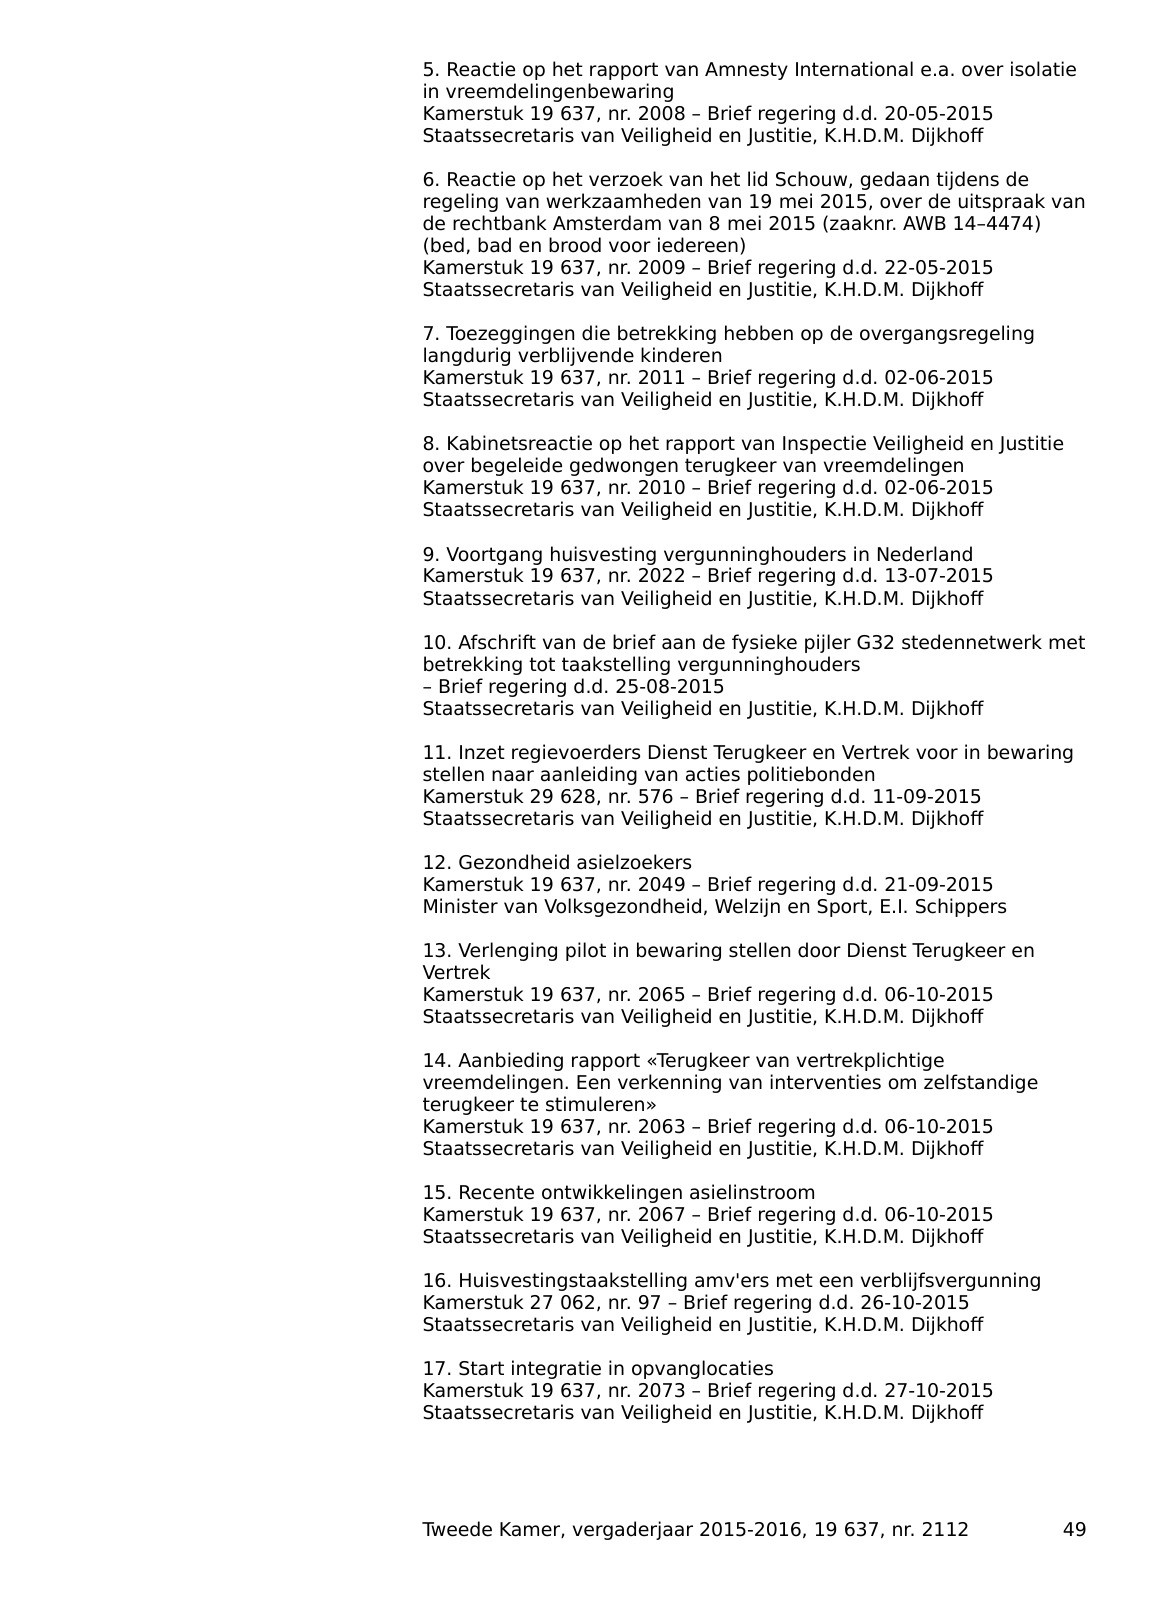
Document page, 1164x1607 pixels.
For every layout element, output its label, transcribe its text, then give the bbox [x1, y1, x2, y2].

text Staatssecretaris van Veiligheid en Justitie, K.H.D.M. Dijkhoff [422, 1006, 1087, 1028]
text Staatssecretaris van Veiligheid en Justitie, K.H.D.M. Dijkhoff [422, 1138, 1087, 1160]
text Staatssecretaris van Veiligheid en Justitie, K.H.D.M. Dijkhoff [422, 1226, 1087, 1248]
text Staatssecretaris van Veiligheid en Justitie, K.H.D.M. Dijkhoff [422, 389, 1087, 411]
text Staatssecretaris van Veiligheid en Justitie, K.H.D.M. Dijkhoff [422, 808, 1087, 829]
text 13. Verlenging pilot in bewaring stellen door Dienst Terugkeer en Vertrek [422, 940, 1087, 984]
text Staatssecretaris van Veiligheid en Justitie, K.H.D.M. Dijkhoff [422, 1402, 1087, 1424]
text Staatssecretaris van Veiligheid en Justitie, K.H.D.M. Dijkhoff [422, 587, 1087, 609]
text Kamerstuk 19 637, nr. 2011 – Brief regering d.d. 02-06-2015 [422, 367, 1087, 389]
text 11. Inzet regievoerders Dienst Terugkeer en Vertrek voor in bewaring stellen naar aanleiding van acties politiebonden [422, 742, 1087, 786]
text Kamerstuk 19 637, nr. 2009 – Brief regering d.d. 22-05-2015 [422, 257, 1087, 279]
text Staatssecretaris van Veiligheid en Justitie, K.H.D.M. Dijkhoff [422, 499, 1087, 521]
text Staatssecretaris van Veiligheid en Justitie, K.H.D.M. Dijkhoff [422, 279, 1087, 301]
text Kamerstuk 19 637, nr. 2067 – Brief regering d.d. 06-10-2015 [422, 1204, 1087, 1226]
text Kamerstuk 19 637, nr. 2073 – Brief regering d.d. 27-10-2015 [422, 1380, 1087, 1402]
text 17. Start integratie in opvanglocaties [422, 1358, 1087, 1380]
text Kamerstuk 29 628, nr. 576 – Brief regering d.d. 11-09-2015 [422, 786, 1087, 808]
text Kamerstuk 19 637, nr. 2063 – Brief regering d.d. 06-10-2015 [422, 1116, 1087, 1138]
text 8. Kabinetsreactie op het rapport van Inspectie Veiligheid en Justitie over begeleide gedwongen terugkeer van vreemdelingen [422, 433, 1087, 477]
text Kamerstuk 27 062, nr. 97 – Brief regering d.d. 26-10-2015 [422, 1292, 1087, 1314]
text 14. Aanbieding rapport «Terugkeer van vertrekplichtige vreemdelingen. Een verkenning van interventies om zelfstandige terugkeer te stimuleren» [422, 1050, 1087, 1116]
text 10. Afschrift van de brief aan de fysieke pijler G32 stedennetwerk met betrekking tot taakstelling vergunninghouders [422, 632, 1087, 676]
text 7. Toezeggingen die betrekking hebben op de overgangsregeling langdurig verblijvende kinderen [422, 323, 1087, 367]
text 15. Recente ontwikkelingen asielinstroom [422, 1182, 1087, 1204]
text Kamerstuk 19 637, nr. 2065 – Brief regering d.d. 06-10-2015 [422, 984, 1087, 1006]
text 12. Gezondheid asielzoekers [422, 852, 1087, 874]
text Minister van Volksgezondheid, Welzijn en Sport, E.I. Schippers [422, 896, 1087, 918]
text Kamerstuk 19 637, nr. 2008 – Brief regering d.d. 20-05-2015 [422, 103, 1087, 125]
text Kamerstuk 19 637, nr. 2022 – Brief regering d.d. 13-07-2015 [422, 565, 1087, 587]
text 9. Voortgang huisvesting vergunninghouders in Nederland [422, 543, 1087, 565]
text Staatssecretaris van Veiligheid en Justitie, K.H.D.M. Dijkhoff [422, 1314, 1087, 1336]
text 5. Reactie op het rapport van Amnesty International e.a. over isolatie in vreemdelingenbewaring [422, 59, 1087, 103]
text Staatssecretaris van Veiligheid en Justitie, K.H.D.M. Dijkhoff [422, 125, 1087, 147]
text Kamerstuk 19 637, nr. 2010 – Brief regering d.d. 02-06-2015 [422, 477, 1087, 499]
text Staatssecretaris van Veiligheid en Justitie, K.H.D.M. Dijkhoff [422, 697, 1087, 719]
text Kamerstuk 19 637, nr. 2049 – Brief regering d.d. 21-09-2015 [422, 874, 1087, 896]
text 16. Huisvestingstaakstelling amv'ers met een verblijfsvergunning [422, 1270, 1087, 1292]
text – Brief regering d.d. 25-08-2015 [422, 676, 1087, 697]
text 6. Reactie op het verzoek van het lid Schouw, gedaan tijdens de regeling van werkzaamheden van 19 mei 2015, over de uitspraak van de rechtbank Amsterdam van 8 mei 2015 (zaaknr. AWB 14–4474) (bed, bad en brood voor iedereen) [422, 169, 1087, 257]
